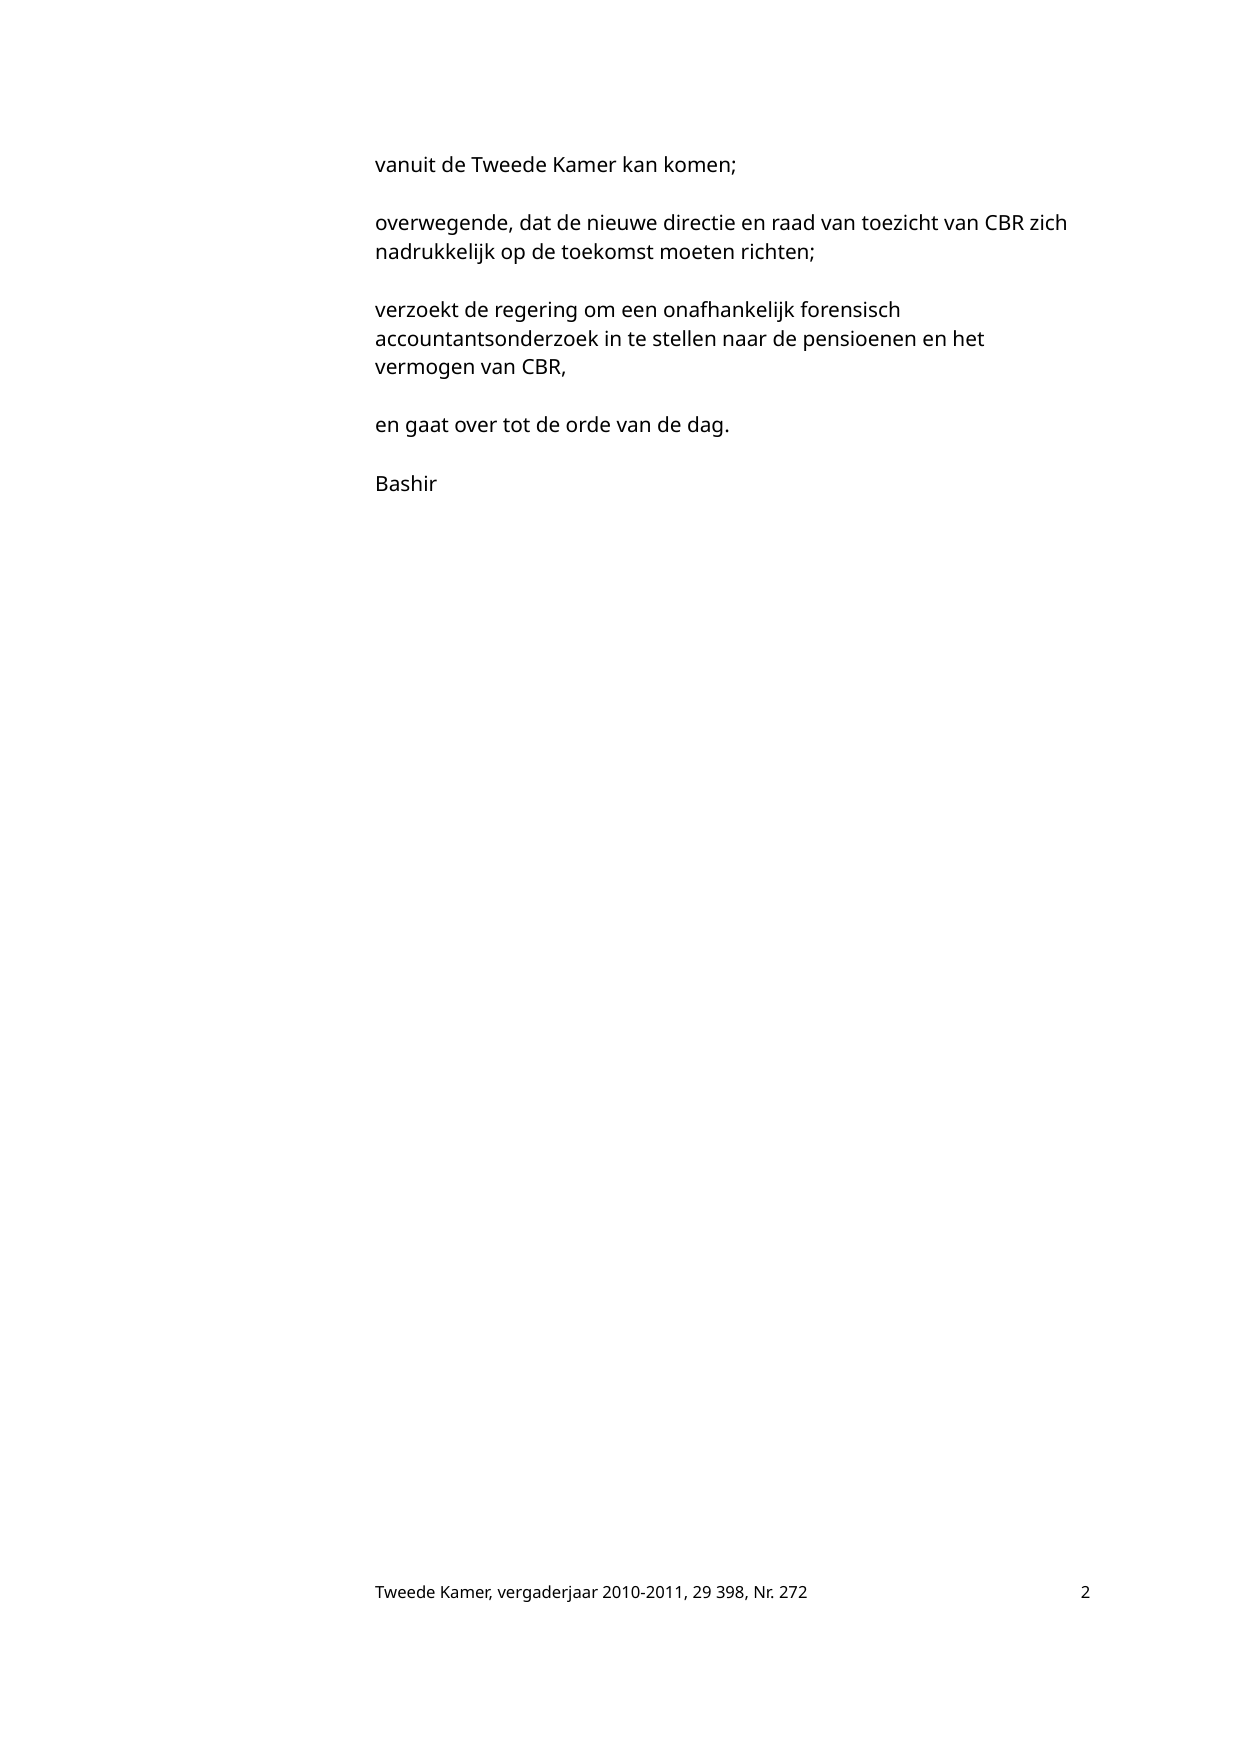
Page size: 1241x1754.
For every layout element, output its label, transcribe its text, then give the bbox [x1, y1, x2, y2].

text en gaat over tot de orde van de dag. [375, 411, 1090, 439]
text verzoekt de regering om een onafhankelijk forensisch accountantsonderzoek in te stellen naar de pensioenen en het vermogen van CBR, [375, 295, 1090, 381]
text overwegende, dat de nieuwe directie en raad van toezicht van CBR zich nadrukkelijk op de toekomst moeten richten; [375, 208, 1090, 265]
text vanuit de Tweede Kamer kan komen; [375, 150, 1090, 178]
text Bashir [375, 469, 1090, 497]
